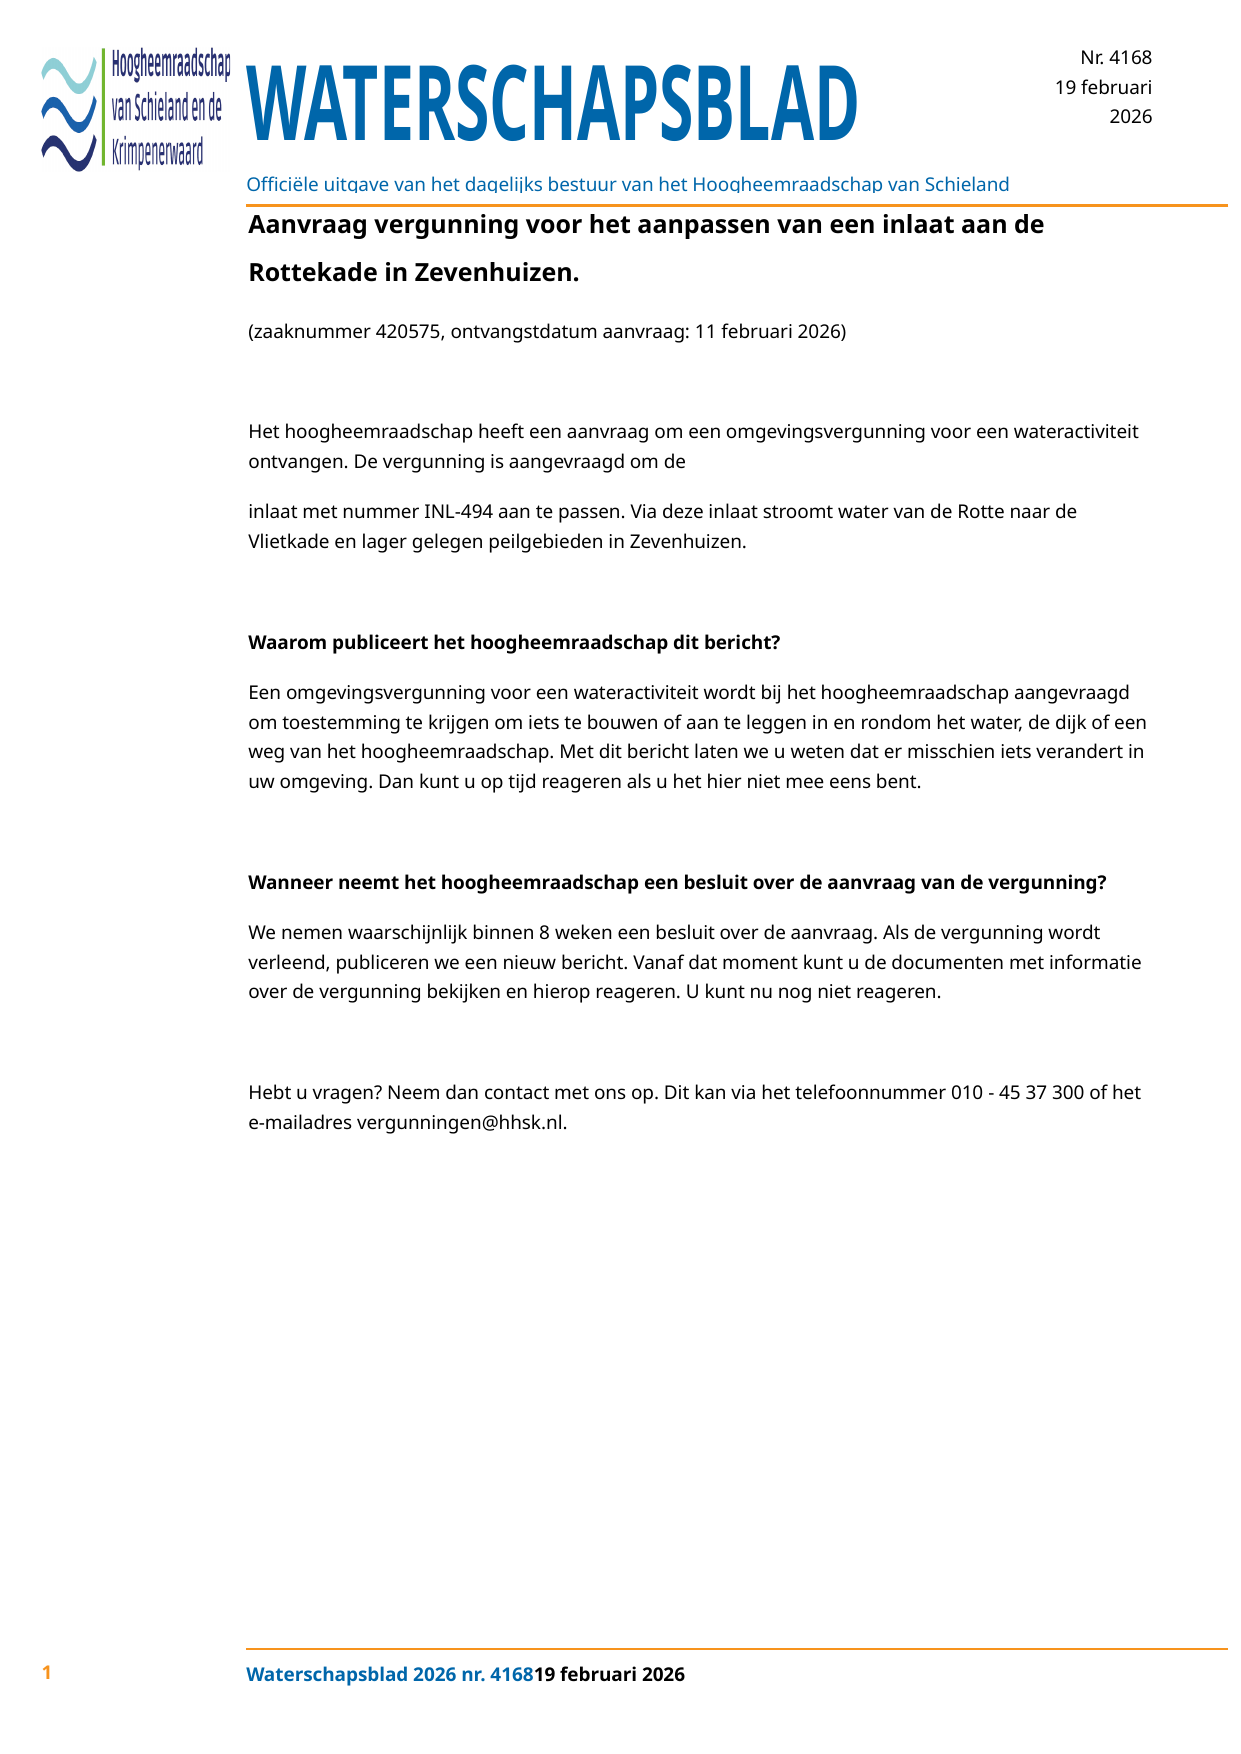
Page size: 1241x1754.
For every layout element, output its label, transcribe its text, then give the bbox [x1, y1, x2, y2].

text We nemen waarschijnlijk binnen 8 weken een besluit over de aanvraag. Als de vergunning wordt verleend, publiceren we een nieuw bericht. Vanaf dat moment kunt u de documenten met informatie over de vergunning bekijken en hierop reageren. U kunt nu nog niet reageren. [248, 919, 1152, 1004]
text inlaat met nummer INL-494 aan te passen. Via deze inlaat stroomt water van de Rotte naar de Vlietkade en lager gelegen peilgebieden in Zevenhuizen. [248, 499, 1152, 554]
picture [41, 47, 231, 172]
text Wanneer neemt het hoogheemraadschap een besluit over de aanvraag van de vergunning? [248, 869, 1152, 895]
text Waarom publiceert het hoogheemraadschap dit bericht? [248, 629, 1152, 655]
text Aanvraag vergunning voor het aanpassen van een inlaat aan de Rottekade in Zevenhuizen. [248, 207, 1152, 288]
text Hebt u vragen? Neem dan contact met ons op. Dit kan via het telefoonnummer 010 - 45 37 300 of het e-mailadres vergunningen@hhsk.nl. [248, 1079, 1152, 1135]
text (zaaknummer 420575, ontvangstdatum aanvraag: 11 februari 2026) [248, 318, 1152, 344]
text Het hoogheemraadschap heeft een aanvraag om een omgevingsvergunning voor een wateractiviteit ontvangen. De vergunning is aangevraagd om de [248, 419, 1152, 474]
text Een omgevingsvergunning voor een wateractiviteit wordt bij het hoogheemraadschap aangevraagd om toestemming te krijgen om iets te bouwen of aan te leggen in en rondom het water, de dijk of een weg van het hoogheemraadschap. Met dit bericht laten we u weten dat er misschien iets verandert in uw omgeving. Dan kunt u op tijd reageren als u het hier niet mee eens bent. [248, 679, 1152, 794]
